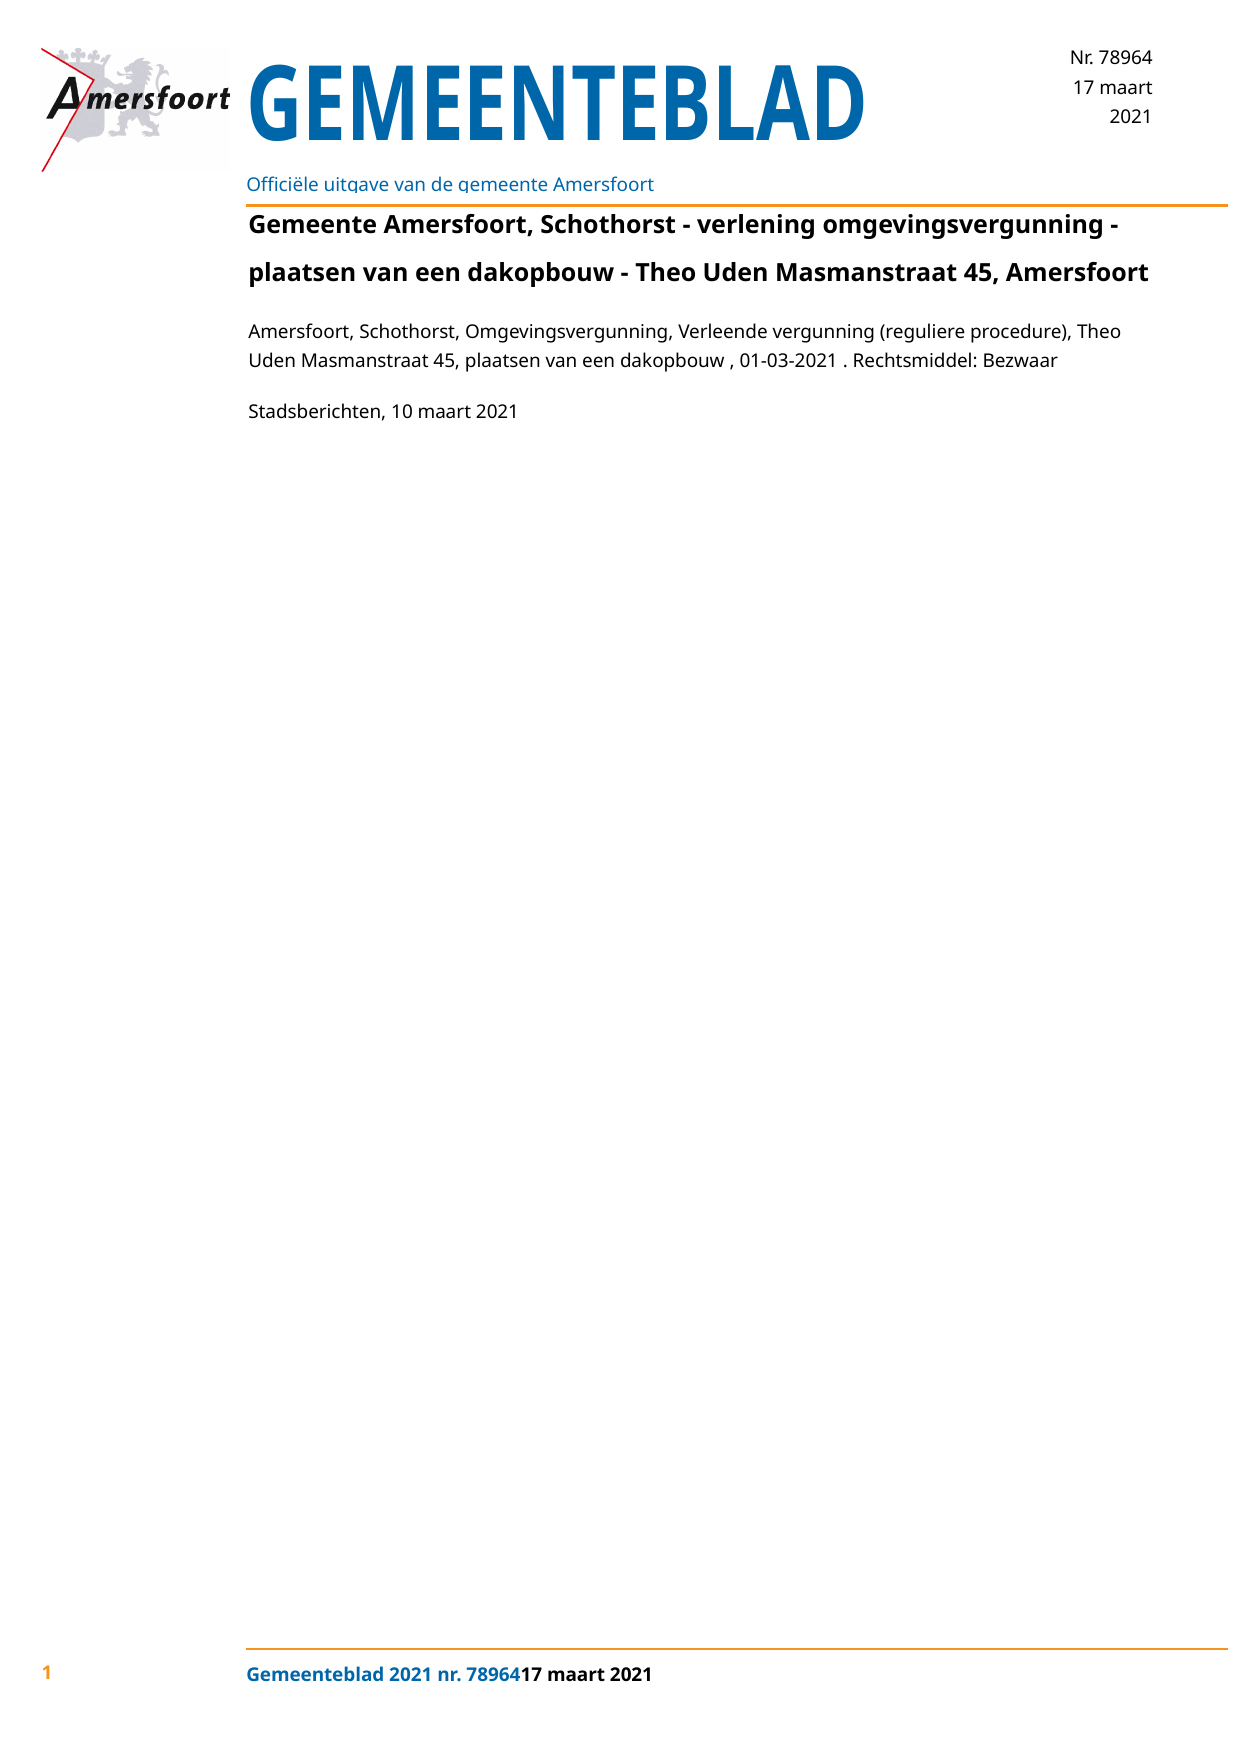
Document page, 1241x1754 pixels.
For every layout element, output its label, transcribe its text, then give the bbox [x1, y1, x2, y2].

text Gemeente Amersfoort, Schothorst - verlening omgevingsvergunning - plaatsen van een dakopbouw - Theo Uden Masmanstraat 45, Amersfoort [248, 207, 1152, 288]
text Amersfoort, Schothorst, Omgevingsvergunning, Verleende vergunning (reguliere procedure), Theo Uden Masmanstraat 45, plaatsen van een dakopbouw , 01-03-2021 . Rechtsmiddel: Bezwaar [248, 318, 1152, 373]
picture [41, 47, 231, 172]
text Stadsberichten, 10 maart 2021 [248, 398, 1152, 424]
